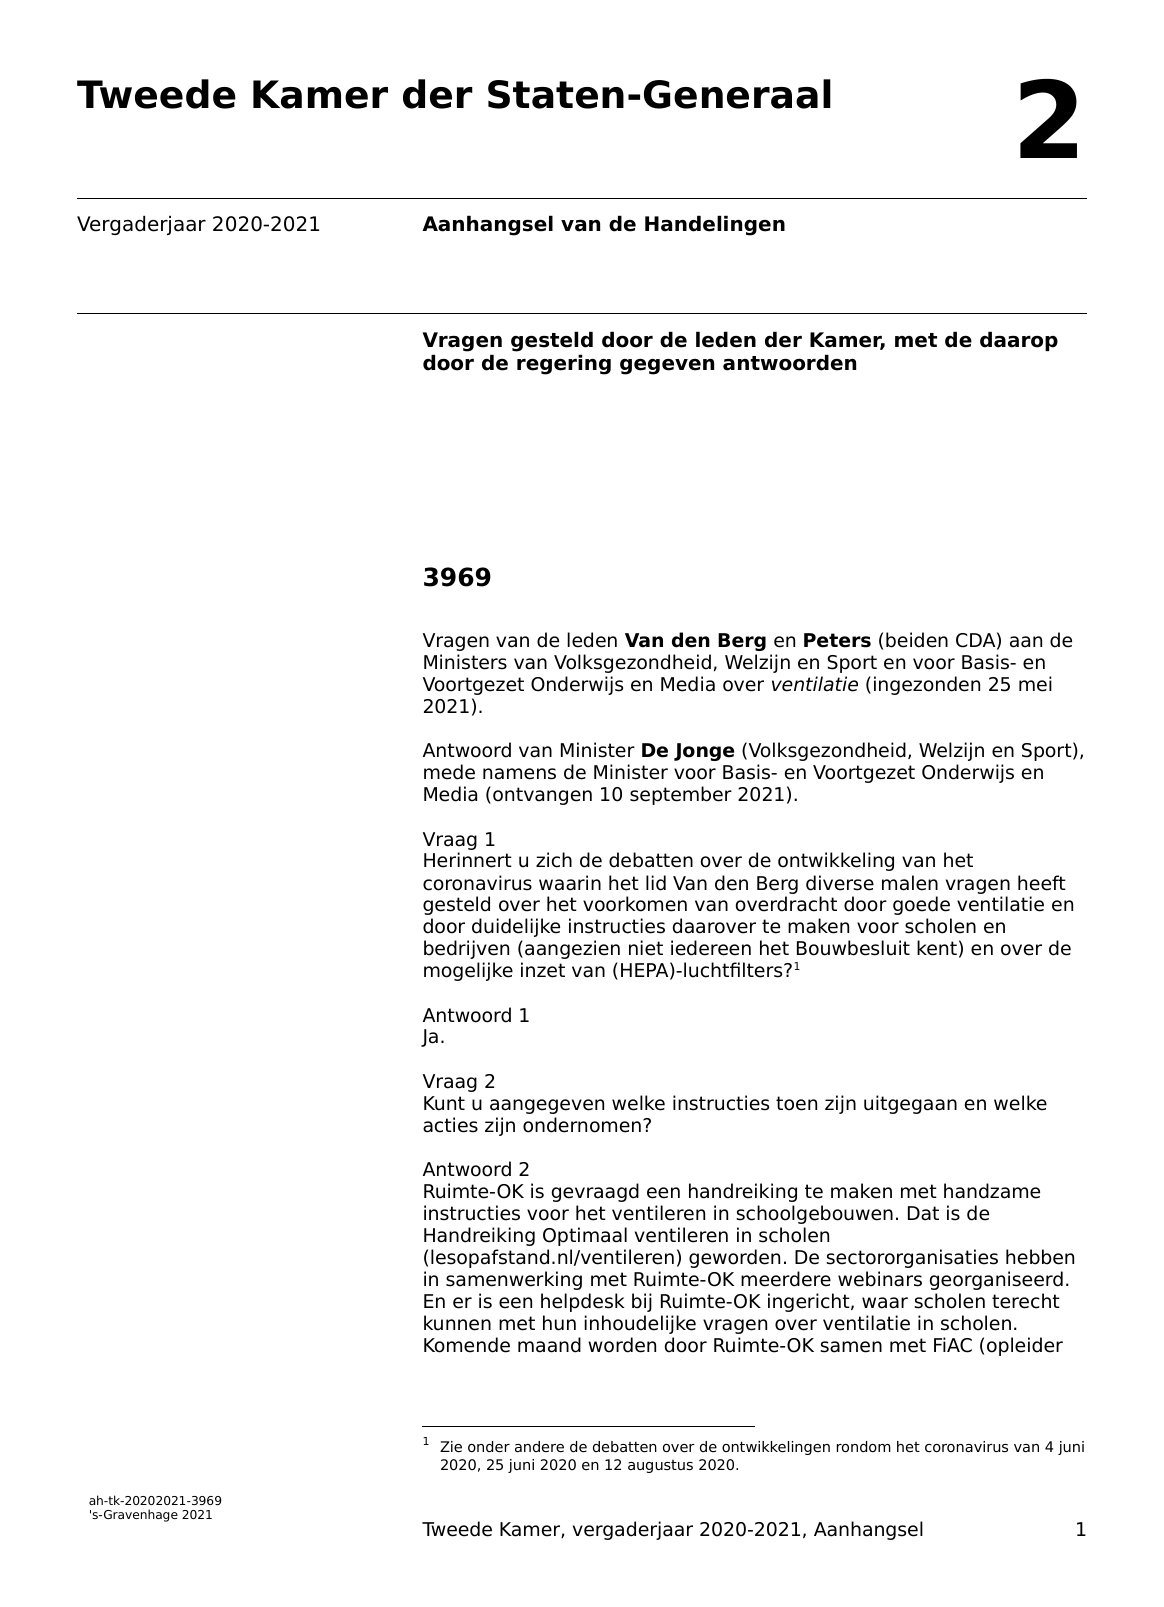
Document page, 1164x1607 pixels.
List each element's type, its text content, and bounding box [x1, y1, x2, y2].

text 's-Gravenhage 2021 [88, 1508, 323, 1522]
text 3969 [422, 563, 1087, 592]
text ah-tk-20202021-3969 [88, 1494, 323, 1508]
text Zie onder andere de debatten over de ontwikkelingen rondom het coronavirus van 4 juni 2020, 25 juni 2020 en 12 augustus 2020. [422, 1435, 1087, 1474]
table_header Tweede Kamer der Staten-Generaal [77, 59, 886, 198]
text Vraag 2 [422, 1071, 1087, 1093]
table_header 2 [886, 59, 1087, 198]
text Antwoord van Minister De Jonge (Volksgezondheid, Welzijn en Sport), mede namens de Minister voor Basis- en Voortgezet Onderwijs en Media (ontvangen 10 september 2021). [422, 740, 1087, 806]
text Herinnert u zich de debatten over de ontwikkeling van het coronavirus waarin het lid Van den Berg diverse malen vragen heeft gesteld over het voorkomen van overdracht door goede ventilatie en door duidelijke instructies daarover te maken voor scholen en bedrijven (aangezien niet iedereen het Bouwbesluit kent) en over de mogelijke inzet van (HEPA)-luchtfilters? [422, 850, 1087, 982]
text Vraag 1 [422, 828, 1087, 850]
table_cell Vragen gesteld door de leden der Kamer, met de daarop door de regering gegeven antwoorden [422, 314, 1087, 375]
table_cell [77, 314, 422, 375]
table_cell Vergaderjaar 2020-2021 [77, 199, 422, 313]
text Ruimte-OK is gevraagd een handreiking te maken met handzame instructies voor het ventileren in schoolgebouwen. Dat is de Handreiking Optimaal ventileren in scholen (lesopafstand.nl/ventileren) geworden. De sectororganisaties hebben in samenwerking met Ruimte-OK meerdere webinars georganiseerd. En er is een helpdesk bij Ruimte-OK ingericht, waar scholen terecht kunnen met hun inhoudelijke vragen over ventilatie in scholen. Komende maand worden door Ruimte-OK samen met FiAC (opleider [422, 1181, 1087, 1357]
text Antwoord 1 [422, 1004, 1087, 1026]
text Vragen van de leden Van den Berg en Peters (beiden CDA) aan de Ministers van Volksgezondheid, Welzijn en Sport en voor Basis- en Voortgezet Onderwijs en Media over ventilatie (ingezonden 25 mei 2021). [422, 630, 1087, 718]
table_cell Aanhangsel van de Handelingen [422, 199, 1087, 313]
text Antwoord 2 [422, 1159, 1087, 1181]
text Ja. [422, 1026, 1087, 1048]
text Kunt u aangegeven welke instructies toen zijn uitgegaan en welke acties zijn ondernomen? [422, 1093, 1087, 1137]
